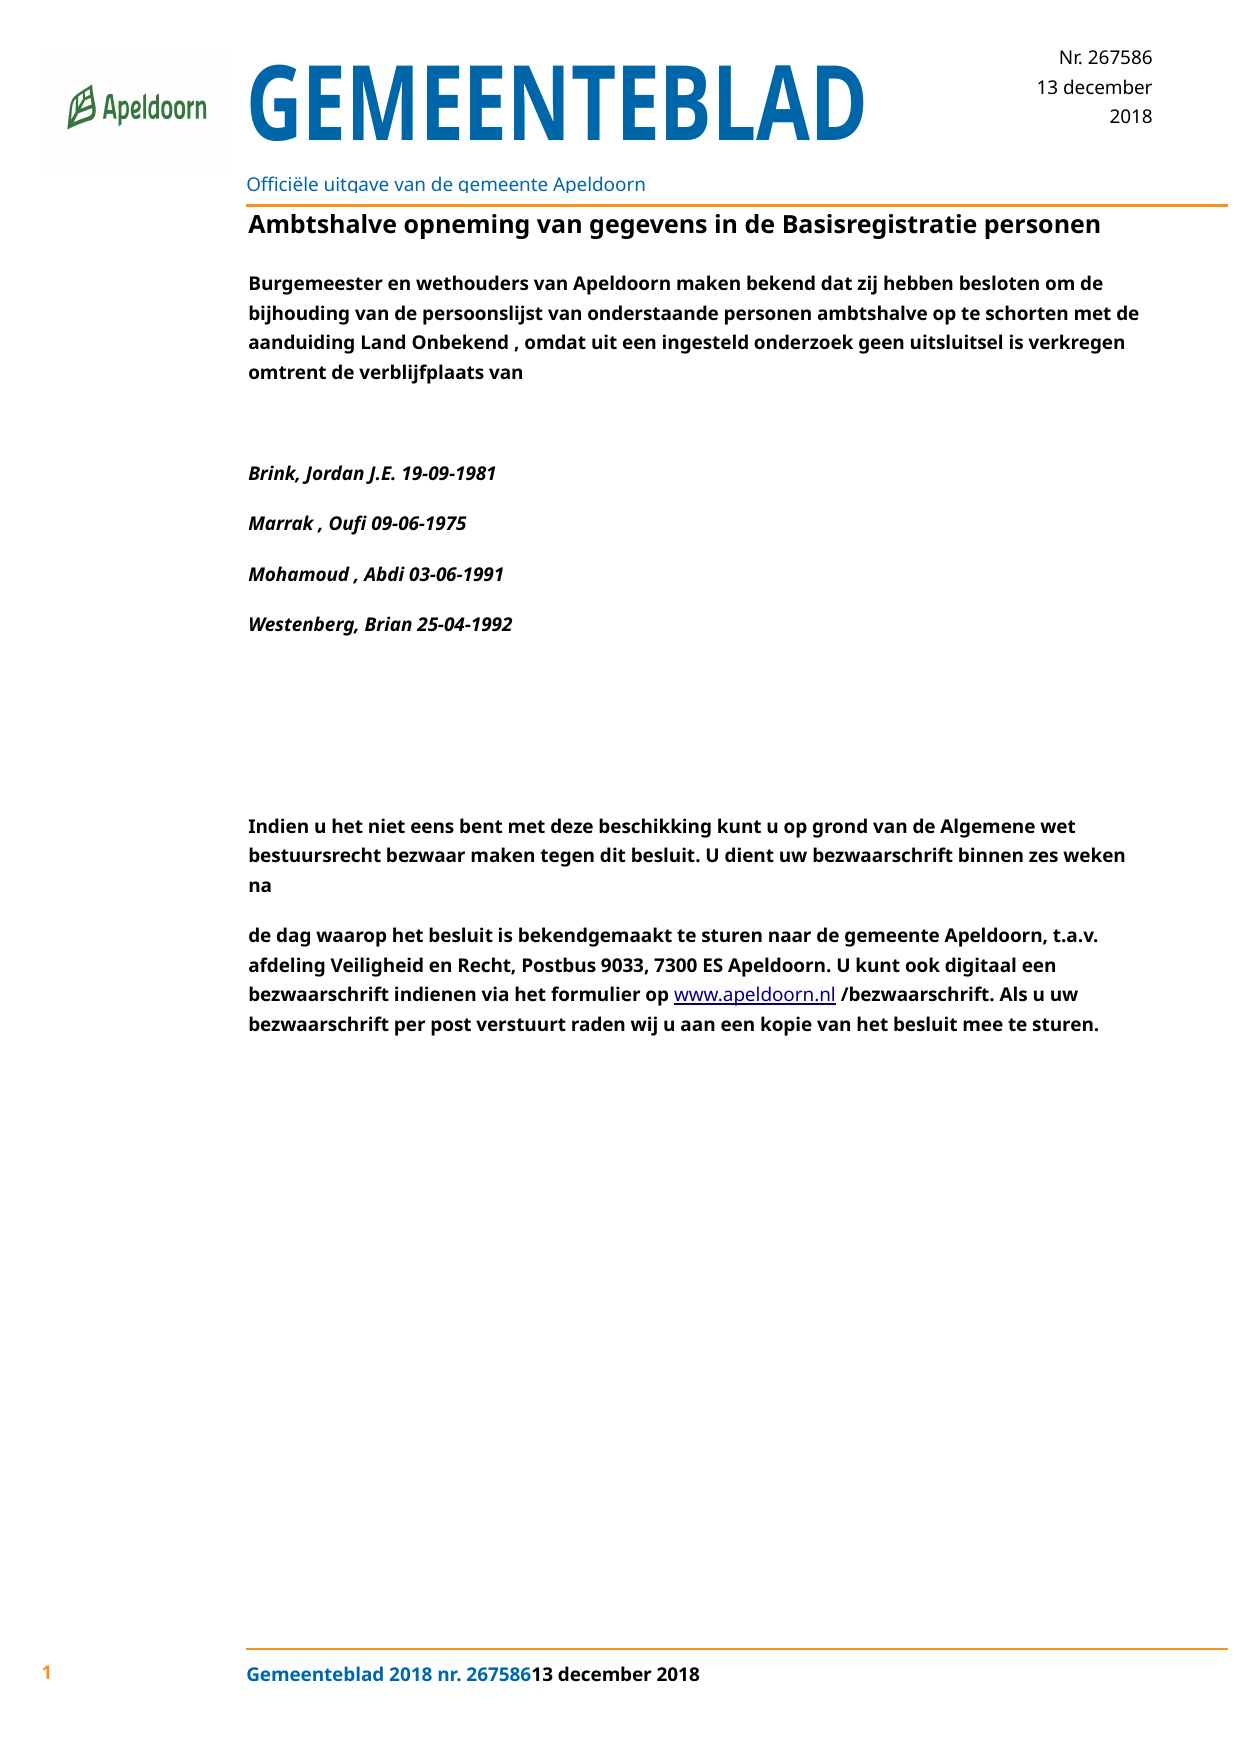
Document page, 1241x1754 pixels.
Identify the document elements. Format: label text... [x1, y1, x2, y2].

text Westenberg, Brian 25-04-1992 [248, 611, 1152, 637]
text Brink, Jordan J.E. 19-09-1981 [248, 460, 1152, 486]
text Mohamoud , Abdi 03-06-1991 [248, 561, 1152, 586]
text Marrak , Oufi 09-06-1975 [248, 510, 1152, 536]
text Indien u het niet eens bent met deze beschikking kunt u op grond van de Algemene wet bestuursrecht bezwaar maken tegen dit besluit. U dient uw bezwaarschrift binnen zes weken na [248, 813, 1152, 898]
picture [41, 47, 231, 172]
text de dag waarop het besluit is bekendgemaakt te sturen naar de gemeente Apeldoorn, t.a.v. afdeling Veiligheid en Recht, Postbus 9033, 7300 ES Apeldoorn. U kunt ook digitaal een bezwaarschrift indienen via het formulier op www.apeldoorn.nl /bezwaarschrift. Als u uw bezwaarschrift per post verstuurt raden wij u aan een kopie van het besluit mee te sturen. [248, 922, 1152, 1037]
text Burgemeester en wethouders van Apeldoorn maken bekend dat zij hebben besloten om de bijhouding van de persoonslijst van onderstaande personen ambtshalve op te schorten met de aanduiding Land Onbekend , omdat uit een ingesteld onderzoek geen uitsluitsel is verkregen omtrent de verblijfplaats van [248, 270, 1152, 385]
text Ambtshalve opneming van gegevens in de Basisregistratie personen [248, 207, 1152, 241]
